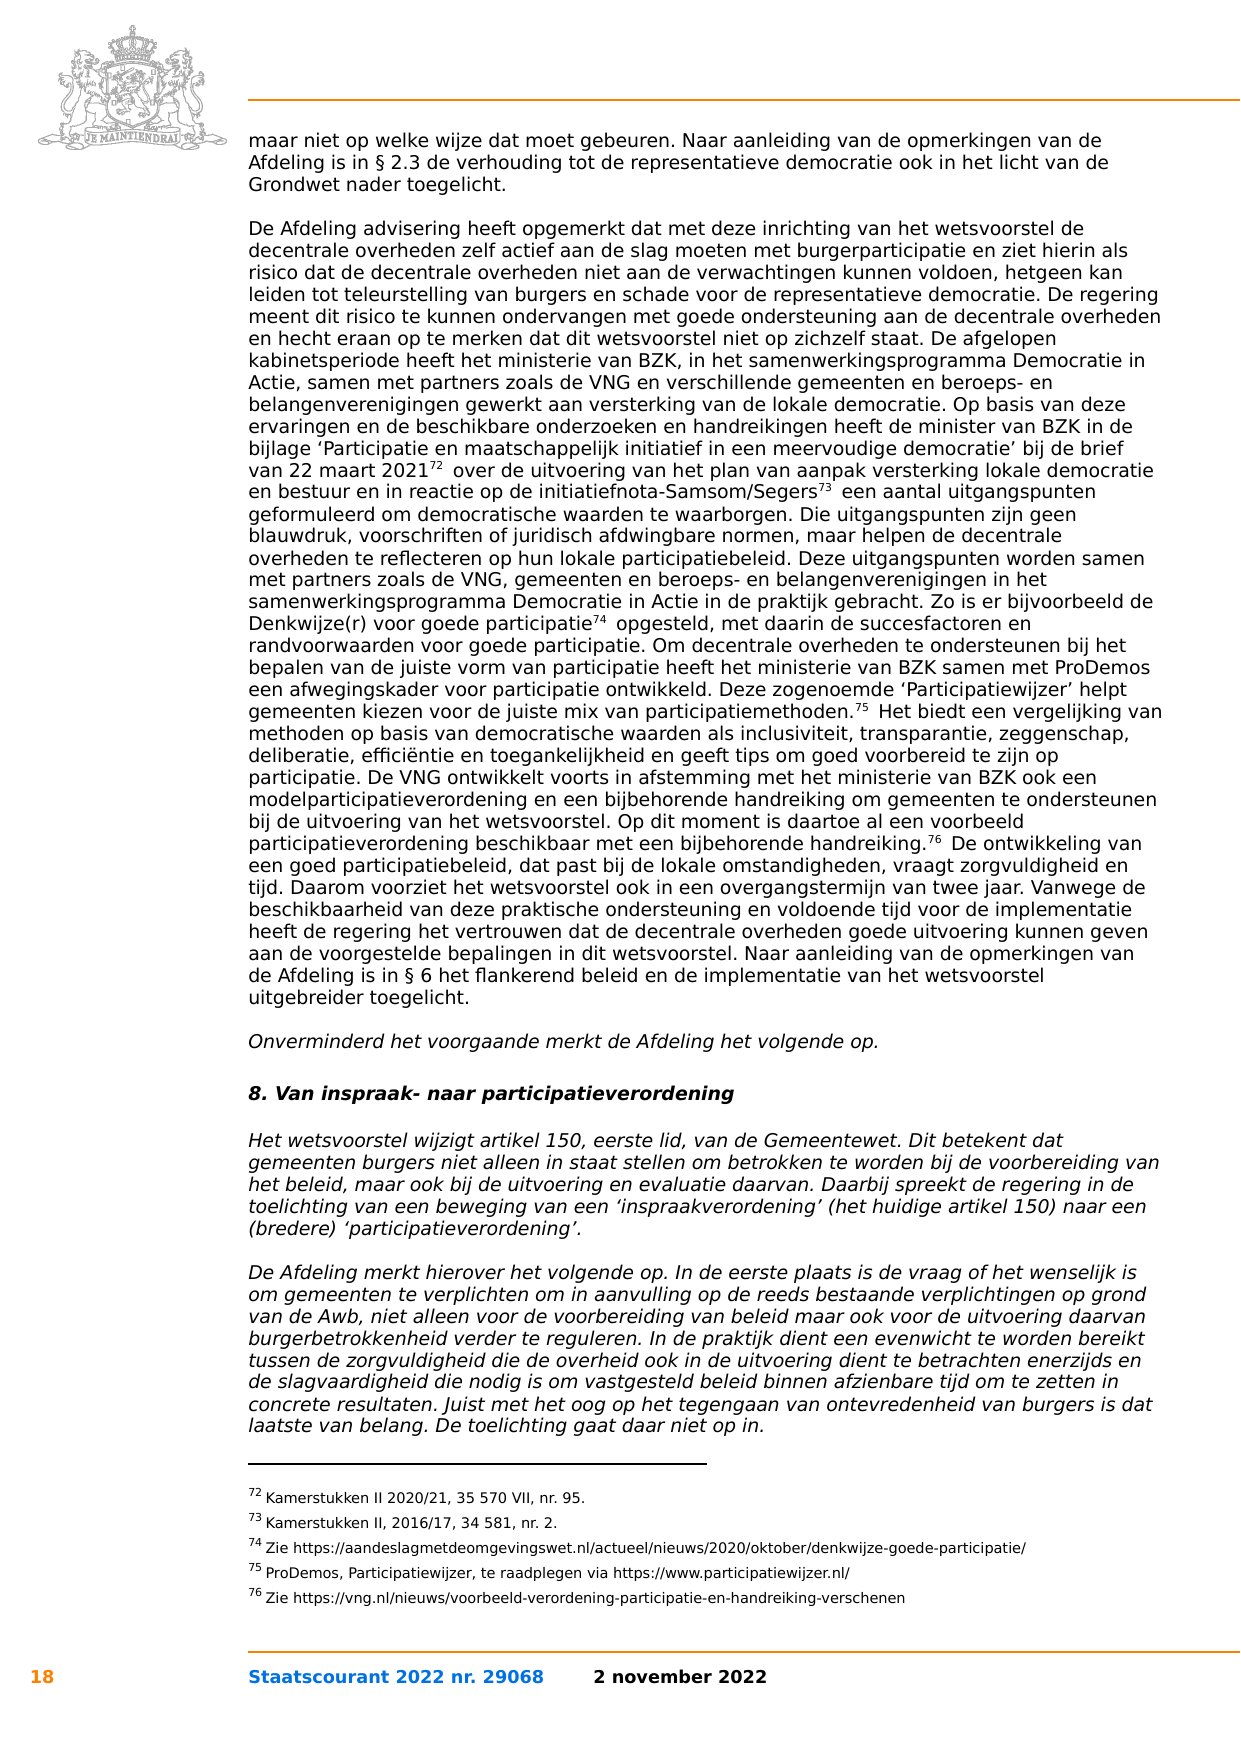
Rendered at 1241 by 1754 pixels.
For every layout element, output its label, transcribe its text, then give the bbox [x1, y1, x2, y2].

text Zie https://vng.nl/nieuws/voorbeeld-verordening-participatie-en-handreiking-verschenen [248, 1586, 1163, 1608]
text Kamerstukken II 2020/21, 35 570 VII, nr. 95. [248, 1486, 1163, 1508]
text De Afdeling advisering heeft opgemerkt dat met deze inrichting van het wetsvoorstel de decentrale overheden zelf actief aan de slag moeten met burgerparticipatie en ziet hierin als risico dat de decentrale overheden niet aan de verwachtingen kunnen voldoen, hetgeen kan leiden tot teleurstelling van burgers en schade voor de representatieve democratie. De regering meent dit risico te kunnen ondervangen met goede ondersteuning aan de decentrale overheden en hecht eraan op te merken dat dit wetsvoorstel niet op zichzelf staat. De afgelopen kabinetsperiode heeft het ministerie van BZK, in het samenwerkingsprogramma Democratie in Actie, samen met partners zoals de VNG en verschillende gemeenten en beroeps- en belangenverenigingen gewerkt aan versterking van de lokale democratie. Op basis van deze ervaringen en de beschikbare onderzoeken en handreikingen heeft de minister van BZK in de bijlage ‘Participatie en maatschappelijk initiatief in een meervoudige democratie’ bij de brief van 22 maart 2021 over de uitvoering van het plan van aanpak versterking lokale democratie en bestuur en in reactie op de initiatiefnota-Samsom/Segers een aantal uitgangspunten geformuleerd om democratische waarden te waarborgen. Die uitgangspunten zijn geen blauwdruk, voorschriften of juridisch afdwingbare normen, maar helpen de decentrale overheden te reflecteren op hun lokale participatiebeleid. Deze uitgangspunten worden samen met partners zoals de VNG, gemeenten en beroeps- en belangenverenigingen in het samenwerkingsprogramma Democratie in Actie in de praktijk gebracht. Zo is er bijvoorbeeld de Denkwijze(r) voor goede participatie opgesteld, met daarin de succesfactoren en randvoorwaarden voor goede participatie. Om decentrale overheden te ondersteunen bij het bepalen van de juiste vorm van participatie heeft het ministerie van BZK samen met ProDemos een afwegingskader voor participatie ontwikkeld. Deze zogenoemde ‘Participatiewijzer’ helpt gemeenten kiezen voor de juiste mix van participatiemethoden. Het biedt een vergelijking van methoden op basis van democratische waarden als inclusiviteit, transparantie, zeggenschap, deliberatie, efficiëntie en toegankelijkheid en geeft tips om goed voorbereid te zijn op participatie. De VNG ontwikkelt voorts in afstemming met het ministerie van BZK ook een modelparticipatieverordening en een bijbehorende handreiking om gemeenten te ondersteunen bij de uitvoering van het wetsvoorstel. Op dit moment is daartoe al een voorbeeld participatieverordening beschikbaar met een bijbehorende handreiking. De ontwikkeling van een goed participatiebeleid, dat past bij de lokale omstandigheden, vraagt zorgvuldigheid en tijd. Daarom voorziet het wetsvoorstel ook in een overgangstermijn van twee jaar. Vanwege de beschikbaarheid van deze praktische ondersteuning en voldoende tijd voor de implementatie heeft de regering het vertrouwen dat de decentrale overheden goede uitvoering kunnen geven aan de voorgestelde bepalingen in dit wetsvoorstel. Naar aanleiding van de opmerkingen van de Afdeling is in § 6 het flankerend beleid en de implementatie van het wetsvoorstel uitgebreider toegelicht. [248, 218, 1163, 1009]
text Zie https://aandeslagmetdeomgevingswet.nl/actueel/nieuws/2020/oktober/denkwijze-goede-participatie/ [248, 1536, 1163, 1558]
text ProDemos, Participatiewijzer, te raadplegen via https://www.participatiewijzer.nl/ [248, 1561, 1163, 1583]
text Het wetsvoorstel wijzigt artikel 150, eerste lid, van de Gemeentewet. Dit betekent dat gemeenten burgers niet alleen in staat stellen om betrokken te worden bij de voorbereiding van het beleid, maar ook bij de uitvoering en evaluatie daarvan. Daarbij spreekt de regering in de toelichting van een beweging van een ‘inspraakverordening’ (het huidige artikel 150) naar een (bredere) ‘participatieverordening’. [248, 1130, 1163, 1240]
text maar niet op welke wijze dat moet gebeuren. Naar aanleiding van de opmerkingen van de Afdeling is in § 2.3 de verhouding tot de representatieve democratie ook in het licht van de Grondwet nader toegelicht. [248, 130, 1163, 196]
subtitle 8. Van inspraak- naar participatieverordening [248, 1083, 1163, 1105]
text Kamerstukken II, 2016/17, 34 581, nr. 2. [248, 1511, 1163, 1533]
picture [38, 25, 227, 150]
text De Afdeling merkt hierover het volgende op. In de eerste plaats is de vraag of het wenselijk is om gemeenten te verplichten om in aanvulling op de reeds bestaande verplichtingen op grond van de Awb, niet alleen voor de voorbereiding van beleid maar ook voor de uitvoering daarvan burgerbetrokkenheid verder te reguleren. In de praktijk dient een evenwicht te worden bereikt tussen de zorgvuldigheid die de overheid ook in de uitvoering dient te betrachten enerzijds en de slagvaardigheid die nodig is om vastgesteld beleid binnen afzienbare tijd om te zetten in concrete resultaten. Juist met het oog op het tegengaan van ontevredenheid van burgers is dat laatste van belang. De toelichting gaat daar niet op in. [248, 1262, 1163, 1437]
text Onverminderd het voorgaande merkt de Afdeling het volgende op. [248, 1031, 1163, 1053]
